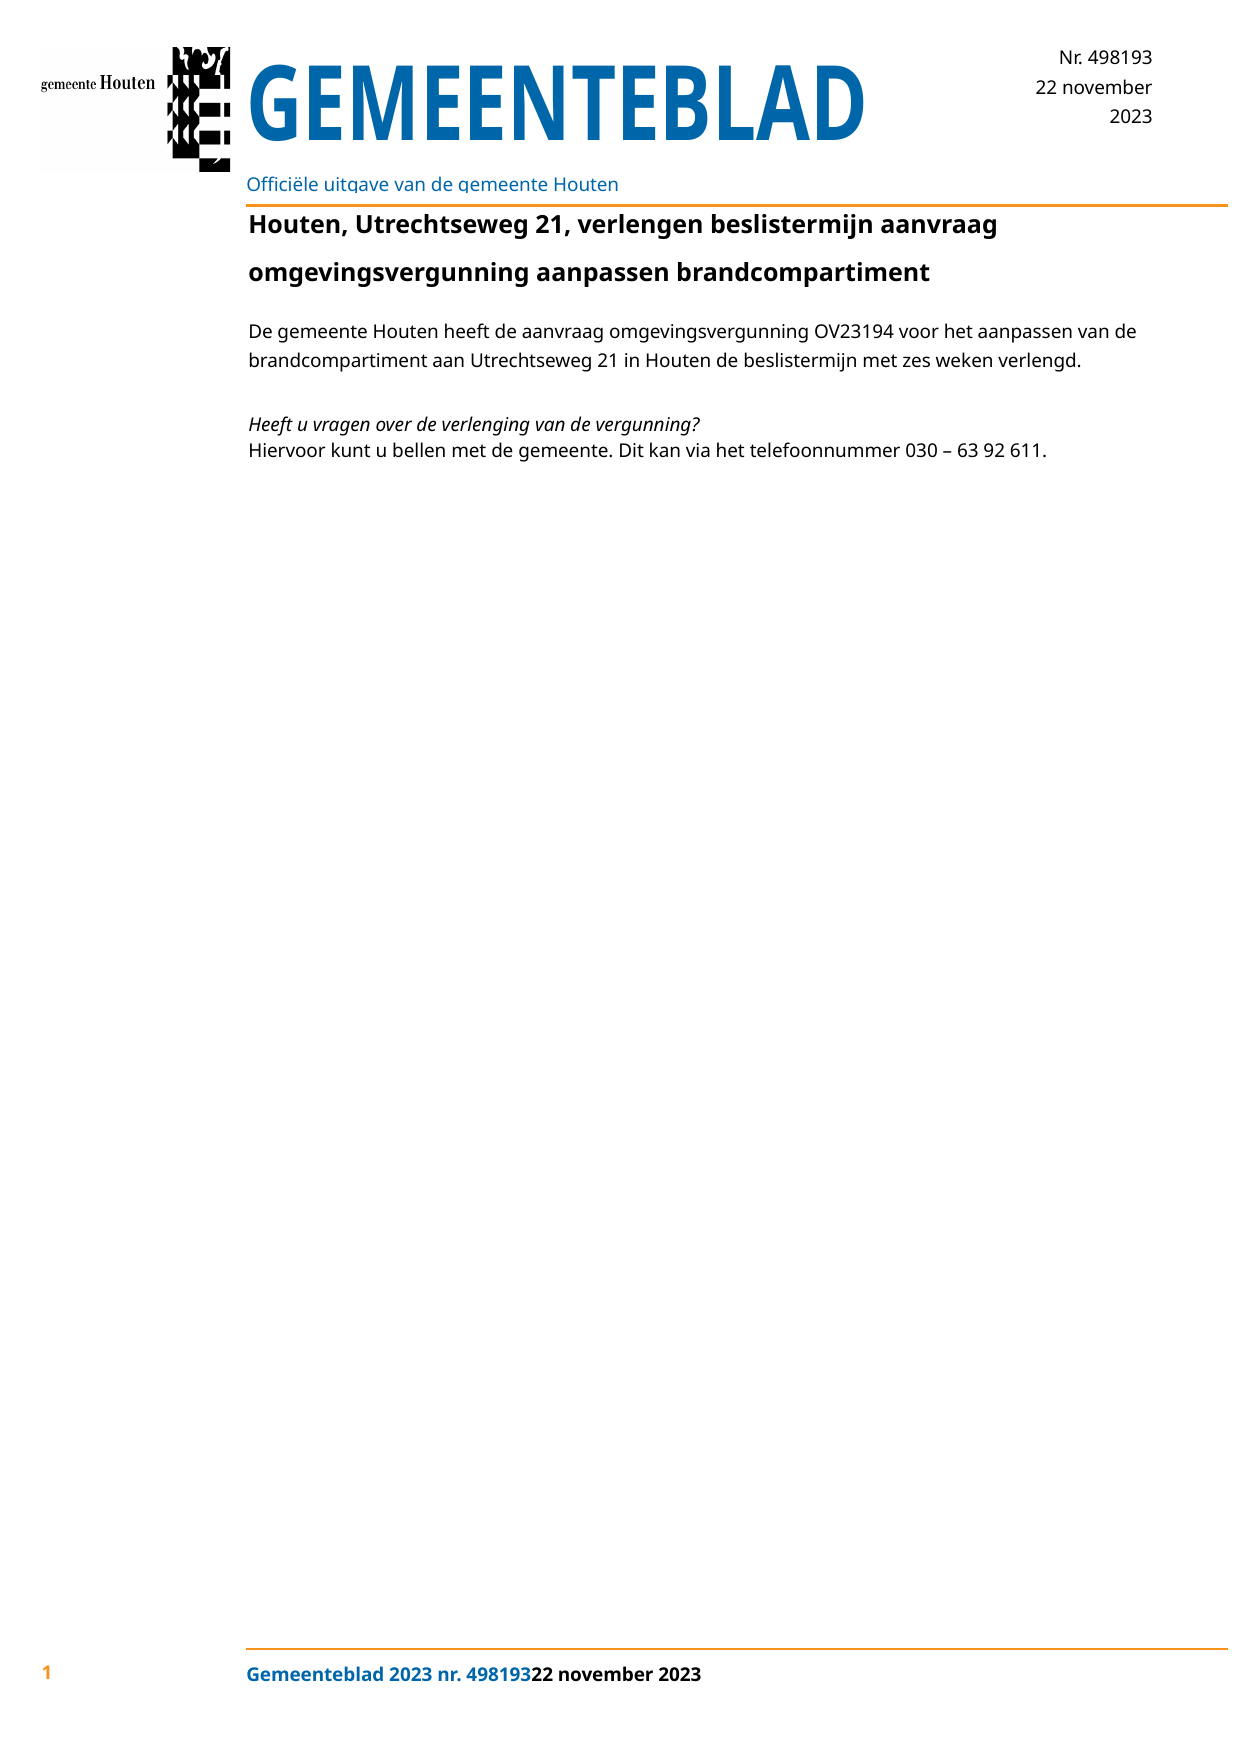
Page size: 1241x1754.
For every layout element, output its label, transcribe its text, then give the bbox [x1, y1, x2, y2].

picture [41, 47, 231, 172]
text De gemeente Houten heeft de aanvraag omgevingsvergunning OV23194 voor het aanpassen van de brandcompartiment aan Utrechtseweg 21 in Houten de beslistermijn met zes weken verlengd. [248, 318, 1152, 373]
text Heeft u vragen over de verlenging van de vergunning? [248, 411, 1152, 437]
text Houten, Utrechtseweg 21, verlengen beslistermijn aanvraag omgevingsvergunning aanpassen brandcompartiment [248, 207, 1152, 288]
text Hiervoor kunt u bellen met de gemeente. Dit kan via het telefoonnummer 030 – 63 92 611. [248, 437, 1152, 463]
